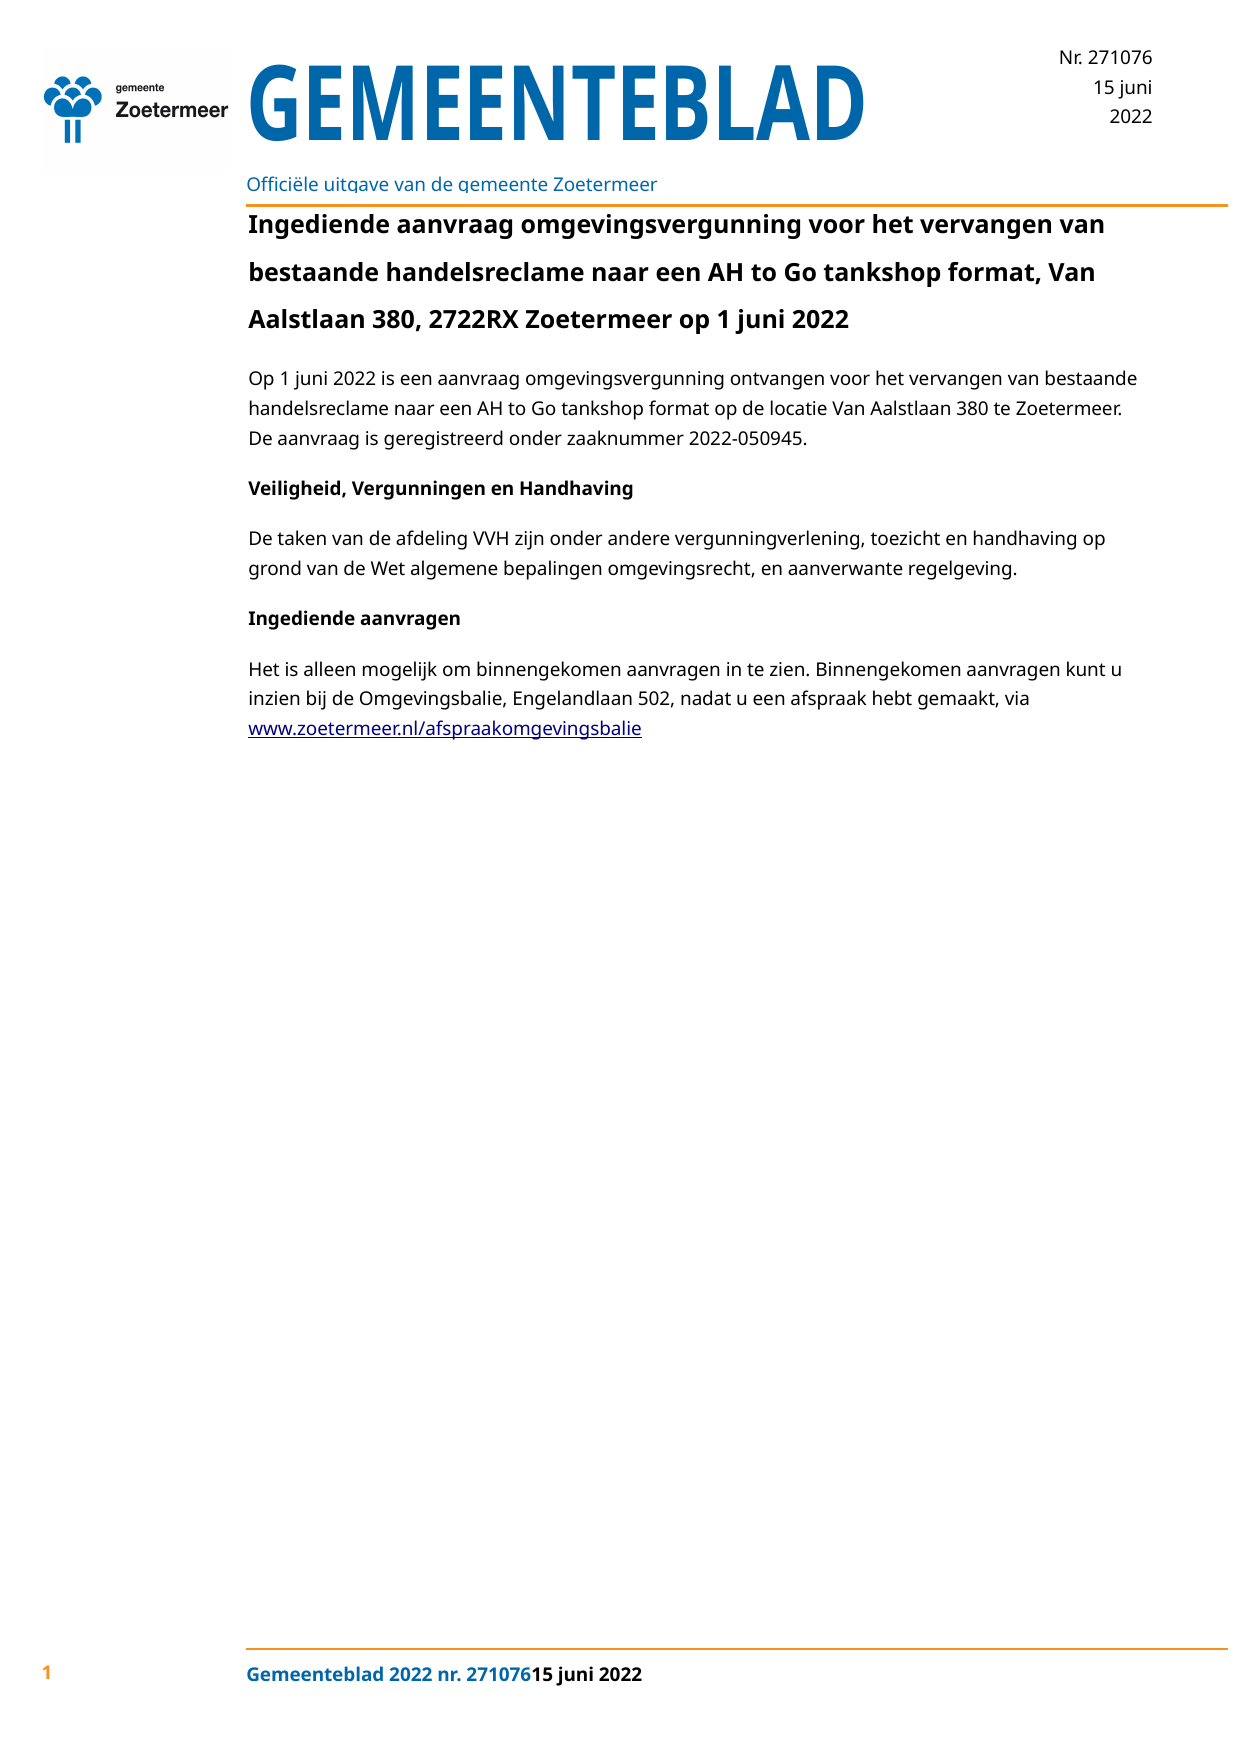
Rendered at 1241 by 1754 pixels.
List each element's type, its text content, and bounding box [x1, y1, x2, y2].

text Het is alleen mogelijk om binnengekomen aanvragen in te zien. Binnengekomen aanvragen kunt u inzien bij de Omgevingsbalie, Engelandlaan 502, nadat u een afspraak hebt gemaakt, via www.zoetermeer.nl/afspraakomgevingsbalie [248, 656, 1152, 741]
text Veiligheid, Vergunningen en Handhaving [248, 475, 1152, 501]
picture [41, 47, 231, 172]
text Ingediende aanvragen [248, 606, 1152, 631]
text De taken van de afdeling VVH zijn onder andere vergunningverlening, toezicht en handhaving op grond van de Wet algemene bepalingen omgevingsrecht, en aanverwante regelgeving. [248, 526, 1152, 581]
text Ingediende aanvraag omgevingsvergunning voor het vervangen van bestaande handelsreclame naar een AH to Go tankshop format, Van Aalstlaan 380, 2722RX Zoetermeer op 1 juni 2022 [248, 207, 1152, 336]
text Op 1 juni 2022 is een aanvraag omgevingsvergunning ontvangen voor het vervangen van bestaande handelsreclame naar een AH to Go tankshop format op de locatie Van Aalstlaan 380 te Zoetermeer. De aanvraag is geregistreerd onder zaaknummer 2022-050945. [248, 366, 1152, 450]
